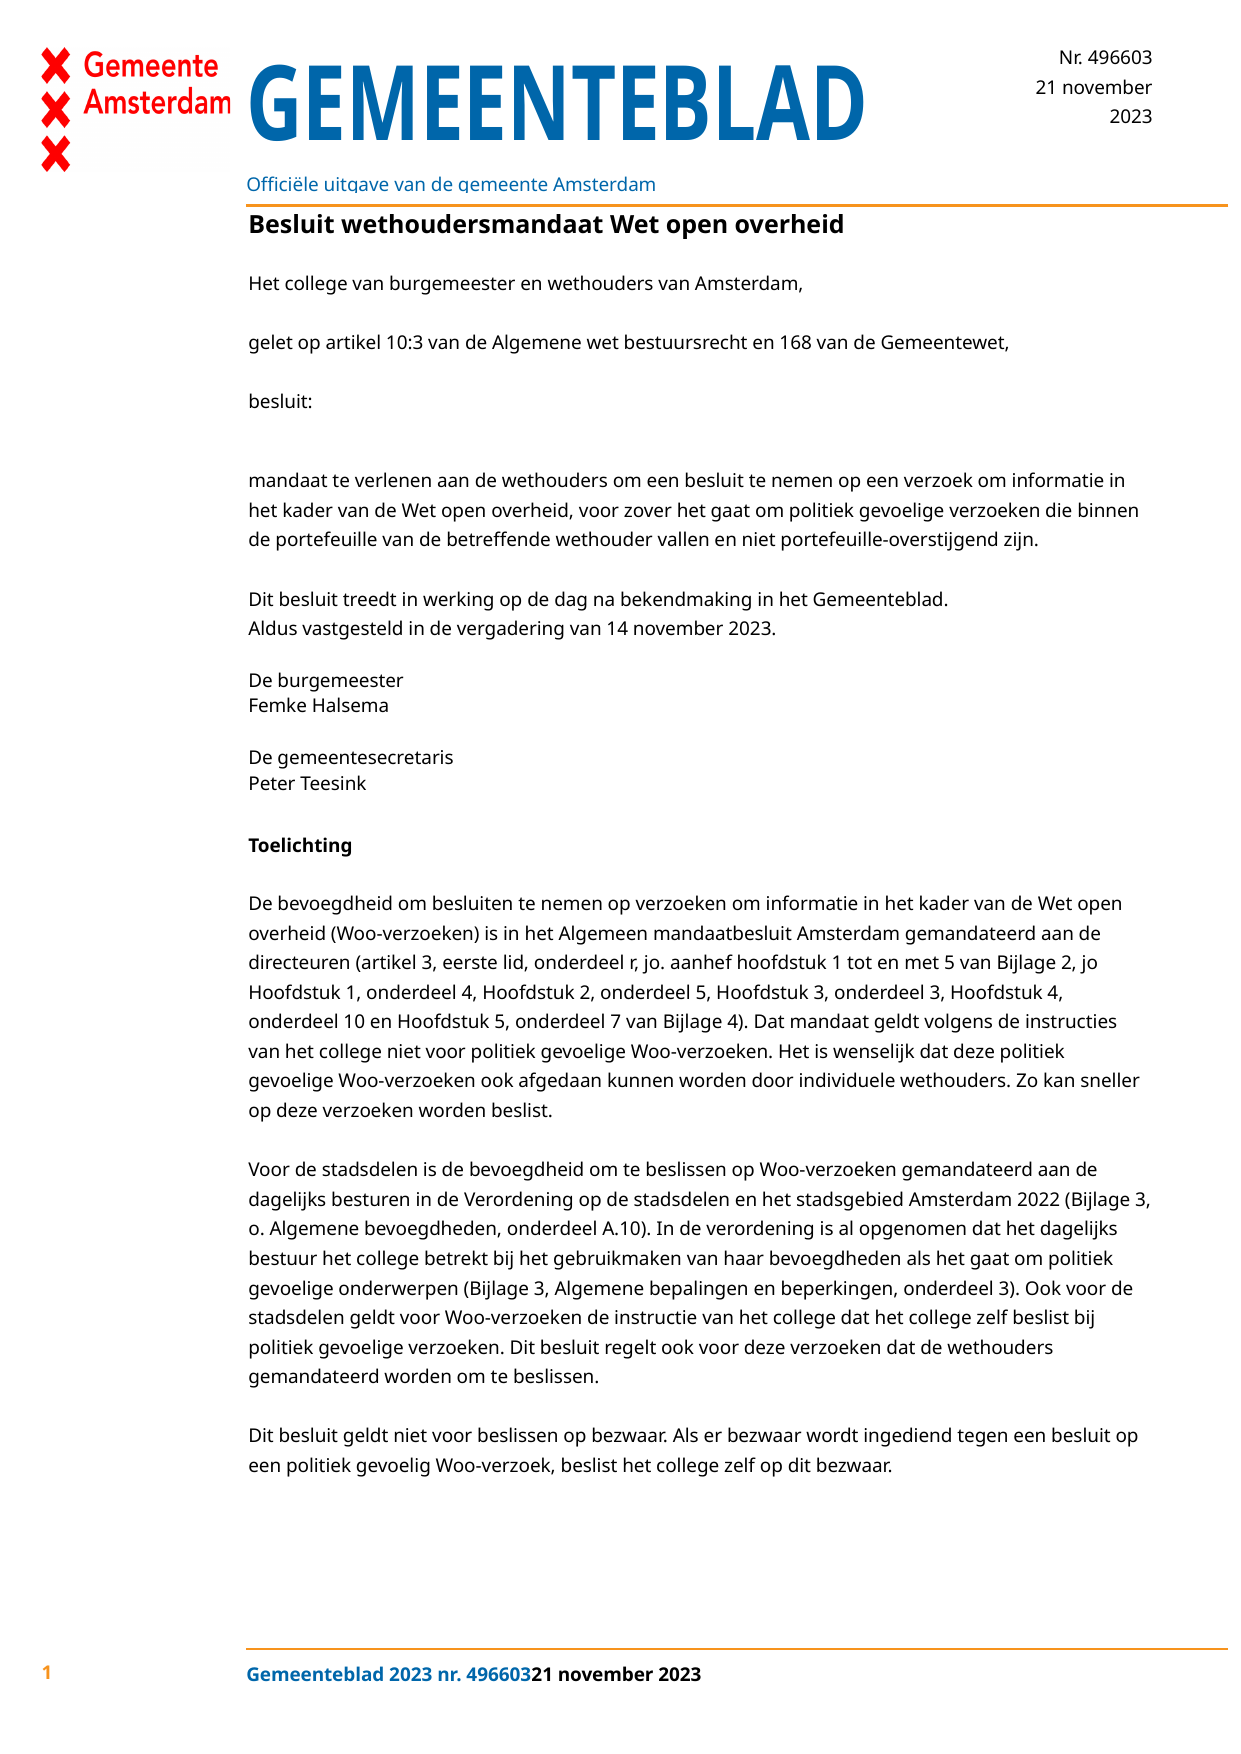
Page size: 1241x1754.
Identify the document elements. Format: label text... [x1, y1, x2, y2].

picture [41, 47, 231, 172]
text Voor de stadsdelen is de bevoegdheid om te beslissen op Woo-verzoeken gemandateerd aan de dagelijks besturen in de Verordening op de stadsdelen en het stadsgebied Amsterdam 2022 (Bijlage 3, o. Algemene bevoegdheden, onderdeel A.10). In de verordening is al opgenomen dat het dagelijks bestuur het college betrekt bij het gebruikmaken van haar bevoegdheden als het gaat om politiek gevoelige onderwerpen (Bijlage 3, Algemene bepalingen en beperkingen, onderdeel 3). Ook voor de stadsdelen geldt voor Woo-verzoeken de instructie van het college dat het college zelf beslist bij politiek gevoelige verzoeken. Dit besluit regelt ook voor deze verzoeken dat de wethouders gemandateerd worden om te beslissen. [248, 1156, 1152, 1389]
text De gemeentesecretaris [248, 744, 1152, 770]
text Het college van burgemeester en wethouders van Amsterdam, [248, 270, 1152, 296]
text De bevoegdheid om besluiten te nemen op verzoeken om informatie in het kader van de Wet open overheid (Woo-verzoeken) is in het Algemeen mandaatbesluit Amsterdam gemandateerd aan de directeuren (artikel 3, eerste lid, onderdeel r, jo. aanhef hoofdstuk 1 tot en met 5 van Bijlage 2, jo Hoofdstuk 1, onderdeel 4, Hoofdstuk 2, onderdeel 5, Hoofdstuk 3, onderdeel 3, Hoofdstuk 4, onderdeel 10 en Hoofdstuk 5, onderdeel 7 van Bijlage 4). Dat mandaat geldt volgens de instructies van het college niet voor politiek gevoelige Woo-verzoeken. Het is wenselijk dat deze politiek gevoelige Woo-verzoeken ook afgedaan kunnen worden door individuele wethouders. Zo kan sneller op deze verzoeken worden beslist. [248, 890, 1152, 1123]
text mandaat te verlenen aan de wethouders om een besluit te nemen op een verzoek om informatie in het kader van de Wet open overheid, voor zover het gaat om politiek gevoelige verzoeken die binnen de portefeuille van de betreffende wethouder vallen en niet portefeuille-overstijgend zijn. [248, 467, 1152, 552]
text Aldus vastgesteld in de vergadering van 14 november 2023. [248, 615, 1152, 641]
text Femke Halsema [248, 693, 1152, 718]
text besluit: [248, 389, 1152, 414]
text Besluit wethoudersmandaat Wet open overheid [248, 207, 1152, 241]
text De burgemeester [248, 667, 1152, 693]
text Toelichting [248, 821, 1152, 861]
text Peter Teesink [248, 770, 1152, 796]
text Dit besluit treedt in werking op de dag na bekendmaking in het Gemeenteblad. [248, 586, 1152, 612]
text Dit besluit geldt niet voor beslissen op bezwaar. Als er bezwaar wordt ingediend tegen een besluit op een politiek gevoelig Woo-verzoek, beslist het college zelf op dit bezwaar. [248, 1423, 1152, 1478]
text gelet op artikel 10:3 van de Algemene wet bestuursrecht en 168 van de Gemeentewet, [248, 329, 1152, 355]
